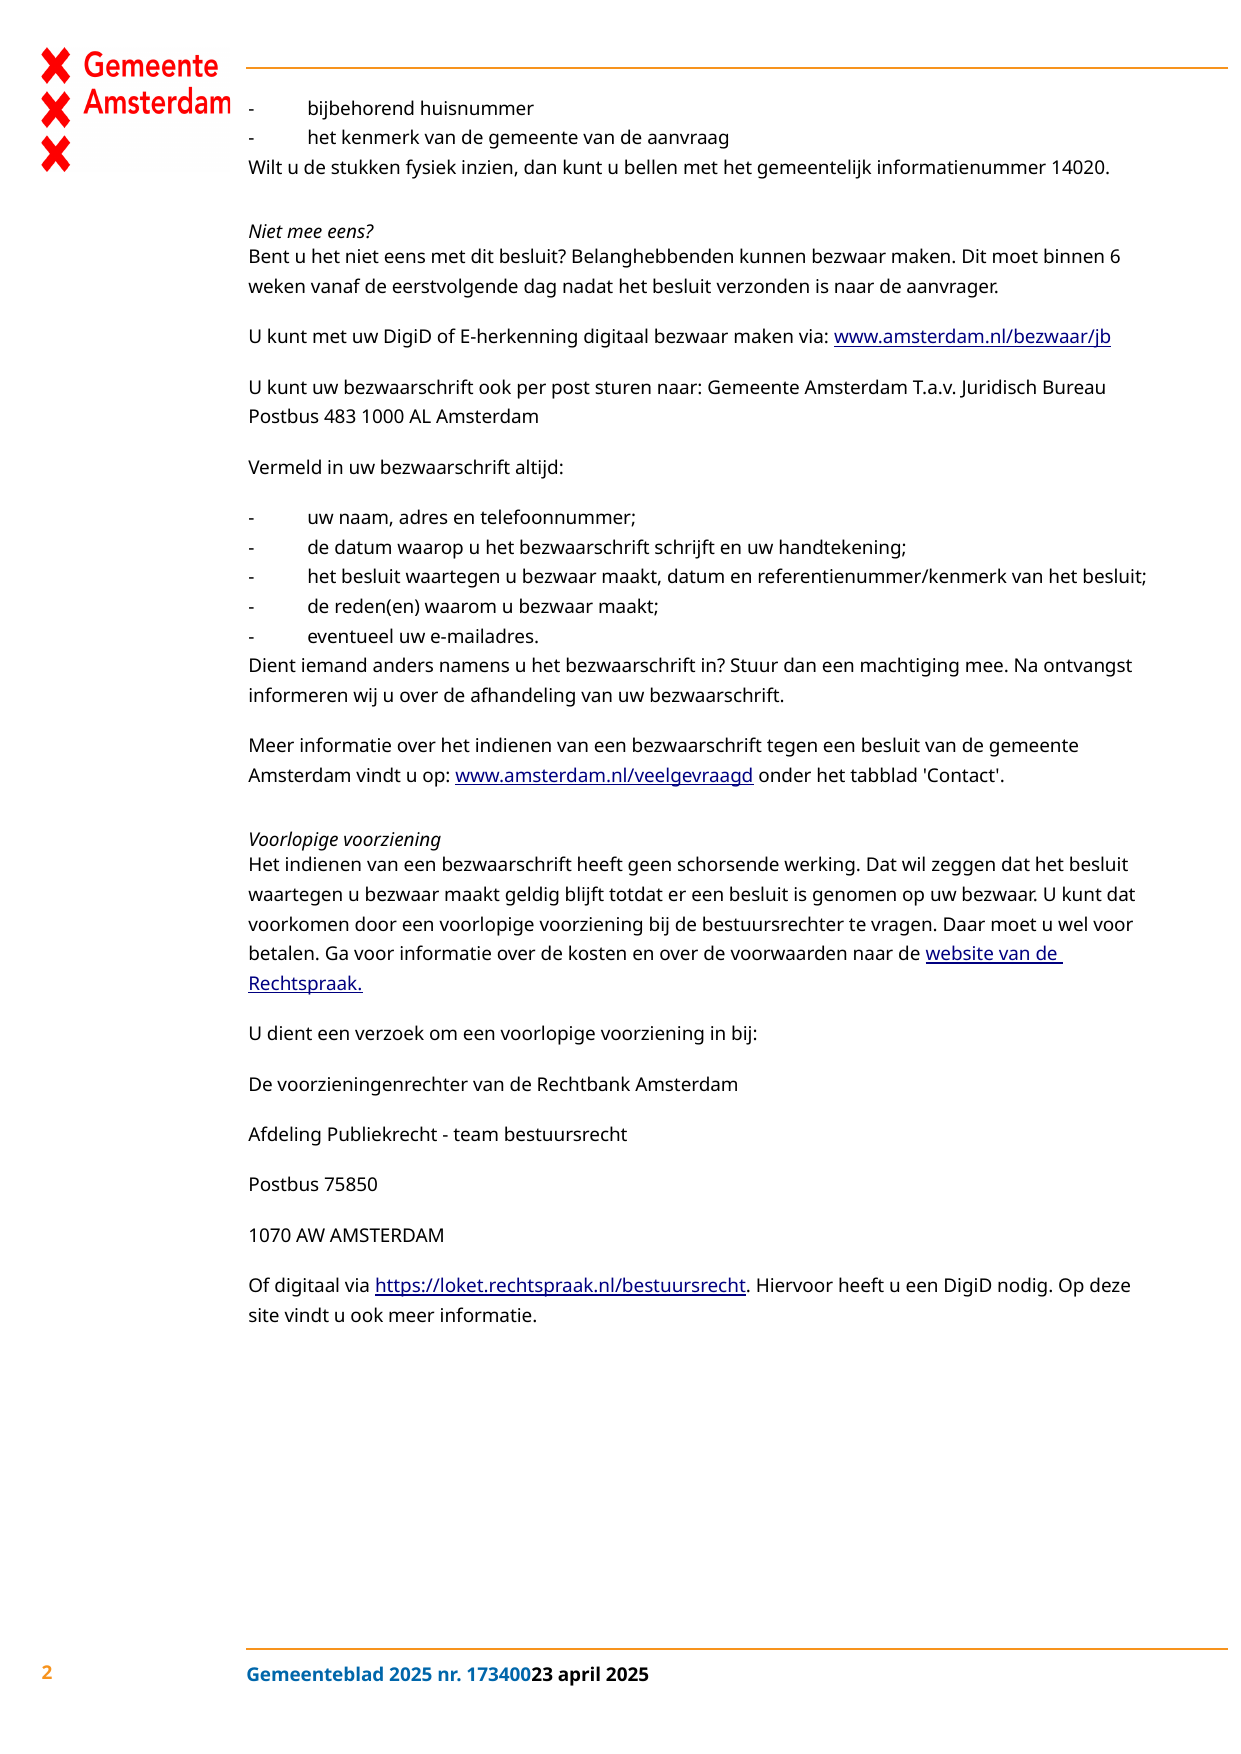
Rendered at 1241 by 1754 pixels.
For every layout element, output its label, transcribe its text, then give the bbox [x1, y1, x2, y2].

text Bent u het niet eens met dit besluit? Belanghebbenden kunnen bezwaar maken. Dit moet binnen 6 weken vanaf de eerstvolgende dag nadat het besluit verzonden is naar de aanvrager. [248, 244, 1152, 299]
text Het indienen van een bezwaarschrift heeft geen schorsende werking. Dat wil zeggen dat het besluit waartegen u bezwaar maakt geldig blijft totdat er een besluit is genomen op uw bezwaar. U kunt dat voorkomen door een voorlopige voorziening bij de bestuursrechter te vragen. Daar moet u wel voor betalen. Ga voor informatie over de kosten en over de voorwaarden naar de website van de Rechtspraak. [248, 852, 1152, 996]
text U kunt uw bezwaarschrift ook per post sturen naar: Gemeente Amsterdam T.a.v. Juridisch Bureau Postbus 483 1000 AL Amsterdam [248, 374, 1152, 429]
list eventueel uw e-mailadres. [248, 623, 1152, 648]
text U kunt met uw DigiD of E-herkenning digitaal bezwaar maken via: www.amsterdam.nl/bezwaar/jb [248, 324, 1152, 349]
text Afdeling Publiekrecht - team bestuursrecht [248, 1121, 1152, 1147]
picture [41, 47, 231, 172]
text Postbus 75850 [248, 1172, 1152, 1197]
text Voorlopige voorziening [248, 826, 1152, 852]
text Niet mee eens? [248, 218, 1152, 244]
list het besluit waartegen u bezwaar maakt, datum en referentienummer/kenmerk van het besluit; [248, 564, 1152, 589]
text Meer informatie over het indienen van een bezwaarschrift tegen een besluit van de gemeente Amsterdam vindt u op: www.amsterdam.nl/veelgevraagd onder het tabblad 'Contact'. [248, 732, 1152, 788]
text De voorzieningenrechter van de Rechtbank Amsterdam [248, 1071, 1152, 1097]
text Dient iemand anders namens u het bezwaarschrift in? Stuur dan een machtiging mee. Na ontvangst informeren wij u over de afhandeling van uw bezwaarschrift. [248, 652, 1152, 708]
text Vermeld in uw bezwaarschrift altijd: [248, 454, 1152, 480]
list de datum waarop u het bezwaarschrift schrijft en uw handtekening; [248, 534, 1152, 560]
text Of digitaal via https://loket.rechtspraak.nl/bestuursrecht. Hiervoor heeft u een DigiD nodig. Op deze site vindt u ook meer informatie. [248, 1272, 1152, 1328]
list de reden(en) waarom u bezwaar maakt; [248, 593, 1152, 619]
list bijbehorend huisnummer [248, 95, 1152, 121]
text U dient een verzoek om een voorlopige voorziening in bij: [248, 1020, 1152, 1046]
text 1070 AW AMSTERDAM [248, 1222, 1152, 1248]
list uw naam, adres en telefoonnummer; [248, 504, 1152, 530]
list het kenmerk van de gemeente van de aanvraag [248, 124, 1152, 150]
text Wilt u de stukken fysiek inzien, dan kunt u bellen met het gemeentelijk informatienummer 14020. [248, 154, 1152, 180]
